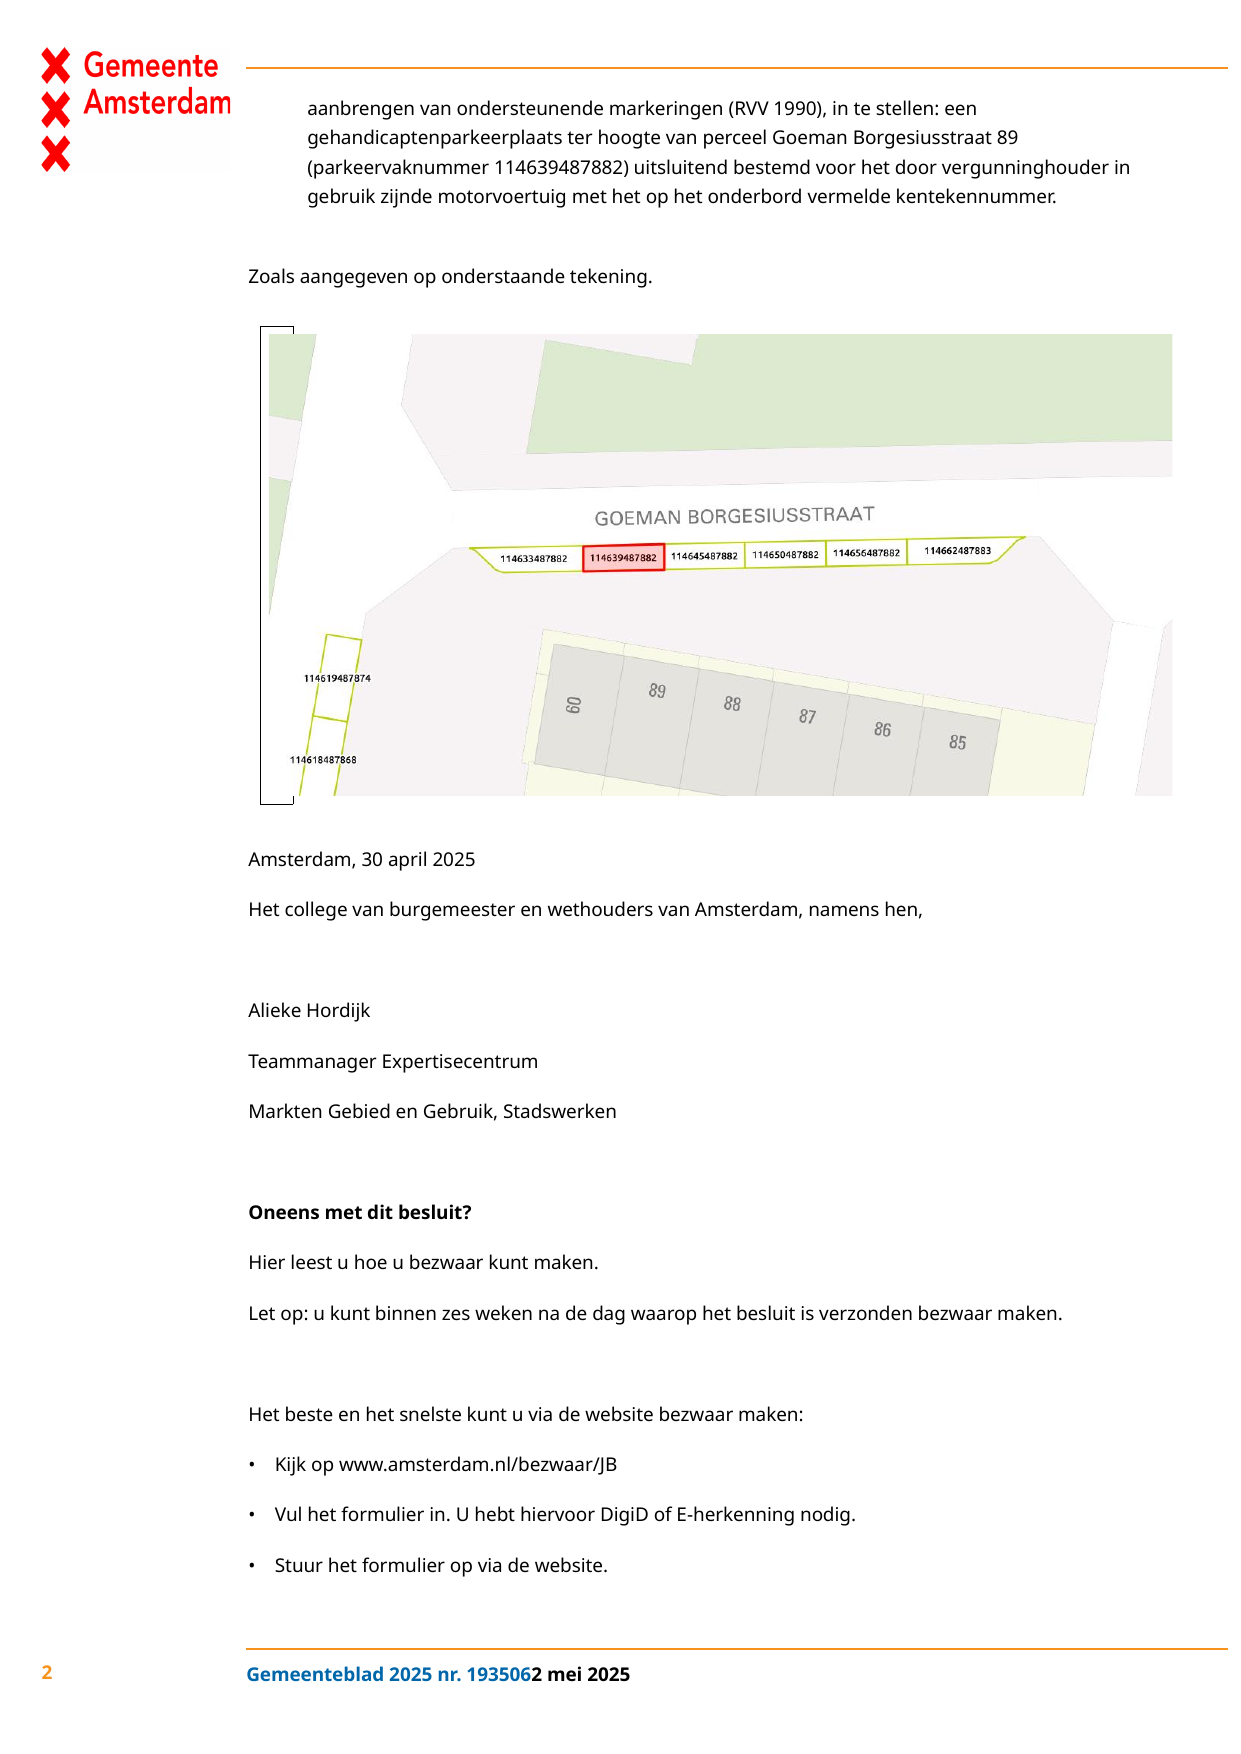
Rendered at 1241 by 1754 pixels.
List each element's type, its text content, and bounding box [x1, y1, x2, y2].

text • Stuur het formulier op via de website. [248, 1552, 1152, 1578]
text Let op: u kunt binnen zes weken na de dag waarop het besluit is verzonden bezwaar maken. [248, 1300, 1152, 1326]
text Hier leest u hoe u bezwaar kunt maken. [248, 1249, 1152, 1275]
text Het beste en het snelste kunt u via de website bezwaar maken: [248, 1401, 1152, 1427]
text Oneens met dit besluit? [248, 1199, 1152, 1225]
text Markten Gebied en Gebruik, Stadswerken [248, 1098, 1152, 1124]
text Teammanager Expertisecentrum [248, 1048, 1152, 1074]
list aanbrengen van ondersteunende markeringen (RVV 1990), in te stellen: een gehandicaptenparkeerplaats ter hoogte van perceel Goeman Borgesiusstraat 89 (parkeervaknummer 114639487882) uitsluitend bestemd voor het door vergunninghouder in gebruik zijnde motorvoertuig met het op het onderbord vermelde kentekennummer. [248, 95, 1152, 209]
text Alieke Hordijk [248, 997, 1152, 1023]
text Zoals aangegeven op onderstaande tekening. [248, 263, 1152, 289]
text • Vul het formulier in. U hebt hiervoor DigiD of E-herkenning nodig. [248, 1502, 1152, 1527]
text Amsterdam, 30 april 2025 [248, 846, 1152, 872]
picture [268, 334, 1173, 796]
picture [41, 47, 231, 172]
text • Kijk op www.amsterdam.nl/bezwaar/JB [248, 1451, 1152, 1477]
text Het college van burgemeester en wethouders van Amsterdam, namens hen, [248, 897, 1152, 922]
